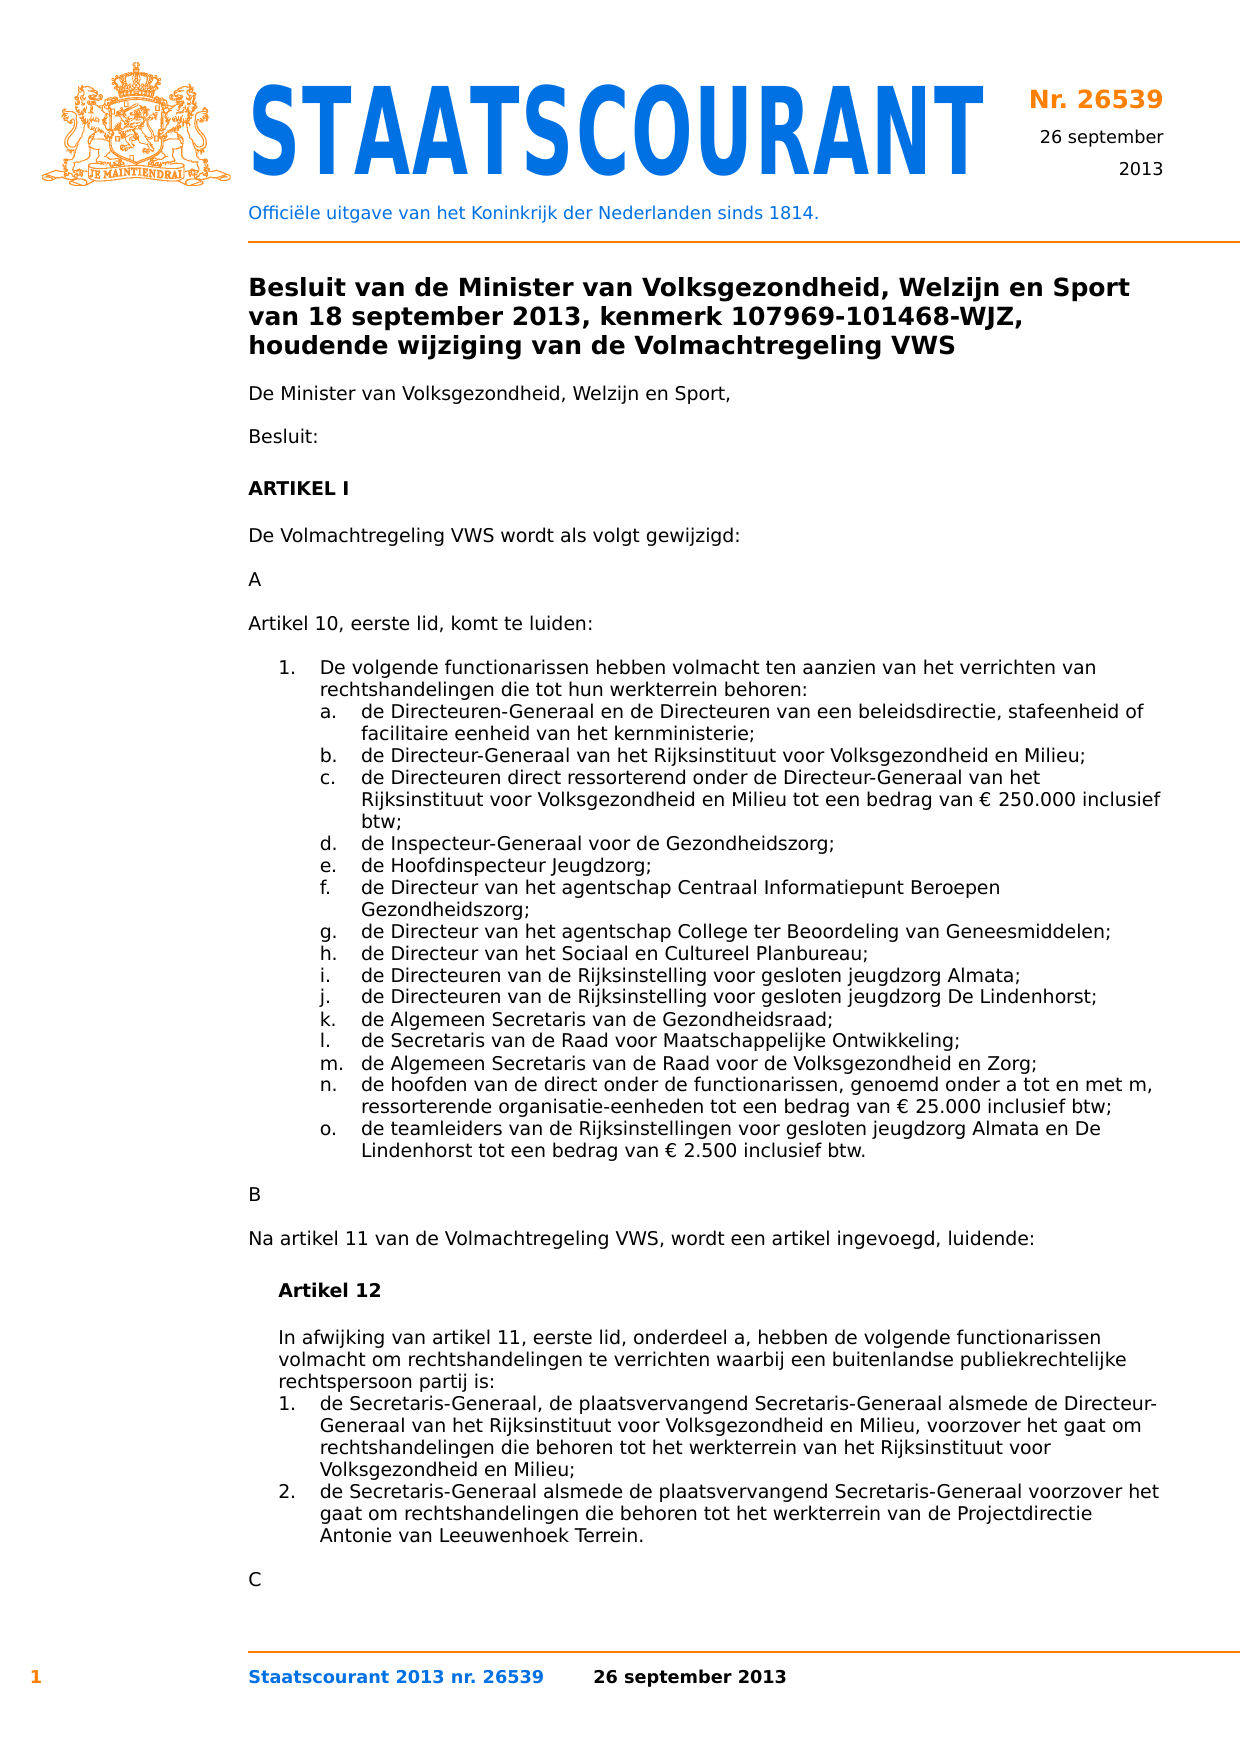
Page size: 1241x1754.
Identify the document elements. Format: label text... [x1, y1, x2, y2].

text A [248, 569, 1163, 591]
subtitle ARTIKEL I [248, 478, 1163, 500]
table_cell Officiële uitgave van het Koninkrijk der Nederlanden sinds 1814. [248, 203, 1240, 241]
table_cell 26 september [998, 121, 1240, 153]
subtitle Besluit van de Minister van Volksgezondheid, Welzijn en Sport van 18 september 2013, kenmerk 107969-101468-WJZ, houdende wijziging van de Volmachtregeling VWS [248, 273, 1163, 361]
text b. de Directeur-Generaal van het Rijksinstituut voor Volksgezondheid en Milieu; [319, 745, 1163, 767]
text i. de Directeuren van de Rijksinstelling voor gesloten jeugdzorg Almata; [319, 964, 1163, 986]
text Artikel 10, eerste lid, komt te luiden: [248, 613, 1163, 635]
text n. de hoofden van de direct onder de functionarissen, genoemd onder a tot en met m, ressorterende organisatie-eenheden tot een bedrag van € 25.000 inclusief btw; [319, 1074, 1163, 1118]
text a. de Directeuren-Generaal en de Directeuren van een beleidsdirectie, stafeenheid of facilitaire eenheid van het kernministerie; [319, 701, 1163, 745]
text In afwijking van artikel 11, eerste lid, onderdeel a, hebben de volgende functionarissen volmacht om rechtshandelingen te verrichten waarbij een buitenlandse publiekrechtelijke rechtspersoon partij is: [278, 1327, 1163, 1393]
table_header [25, 62, 248, 241]
text h. de Directeur van het Sociaal en Cultureel Planbureau; [319, 942, 1163, 964]
text Besluit: [248, 426, 1163, 448]
text 1. de Secretaris-Generaal, de plaatsvervangend Secretaris-Generaal alsmede de Directeur-Generaal van het Rijksinstituut voor Volksgezondheid en Milieu, voorzover het gaat om rechtshandelingen die behoren tot het werkterrein van het Rijksinstituut voor Volksgezondheid en Milieu; [278, 1393, 1163, 1481]
table_header Nr. 26539 [998, 62, 1240, 121]
text 2. de Secretaris-Generaal alsmede de plaatsvervangend Secretaris-Generaal voorzover het gaat om rechtshandelingen die behoren tot het werkterrein van de Projectdirectie Antonie van Leeuwenhoek Terrein. [278, 1481, 1163, 1547]
text C [248, 1569, 1163, 1591]
text k. de Algemeen Secretaris van de Gezondheidsraad; [319, 1008, 1163, 1030]
text De Volmachtregeling VWS wordt als volgt gewijzigd: [248, 525, 1163, 547]
text d. de Inspecteur-Generaal voor de Gezondheidszorg; [319, 833, 1163, 854]
text g. de Directeur van het agentschap College ter Beoordeling van Geneesmiddelen; [319, 921, 1163, 942]
text m. de Algemeen Secretaris van de Raad voor de Volksgezondheid en Zorg; [319, 1052, 1163, 1074]
text j. de Directeuren van de Rijksinstelling voor gesloten jeugdzorg De Lindenhorst; [319, 986, 1163, 1008]
picture [41, 62, 231, 186]
text e. de Hoofdinspecteur Jeugdzorg; [319, 854, 1163, 877]
text De Minister van Volksgezondheid, Welzijn en Sport, [248, 382, 1163, 404]
table_cell 2013 [998, 153, 1240, 203]
text 1. De volgende functionarissen hebben volmacht ten aanzien van het verrichten van rechtshandelingen die tot hun werkterrein behoren: [278, 657, 1163, 701]
text B [248, 1184, 1163, 1206]
table_header STAATSCOURANT [248, 62, 998, 203]
text c. de Directeuren direct ressorterend onder de Directeur-Generaal van het Rijksinstituut voor Volksgezondheid en Milieu tot een bedrag van € 250.000 inclusief btw; [319, 767, 1163, 833]
text o. de teamleiders van de Rijksinstellingen voor gesloten jeugdzorg Almata en De Lindenhorst tot een bedrag van € 2.500 inclusief btw. [319, 1118, 1163, 1162]
text f. de Directeur van het agentschap Centraal Informatiepunt Beroepen Gezondheidszorg; [319, 877, 1163, 921]
text l. de Secretaris van de Raad voor Maatschappelijke Ontwikkeling; [319, 1030, 1163, 1052]
text Na artikel 11 van de Volmachtregeling VWS, wordt een artikel ingevoegd, luidende: [248, 1228, 1163, 1250]
subtitle Artikel 12 [278, 1280, 1163, 1302]
